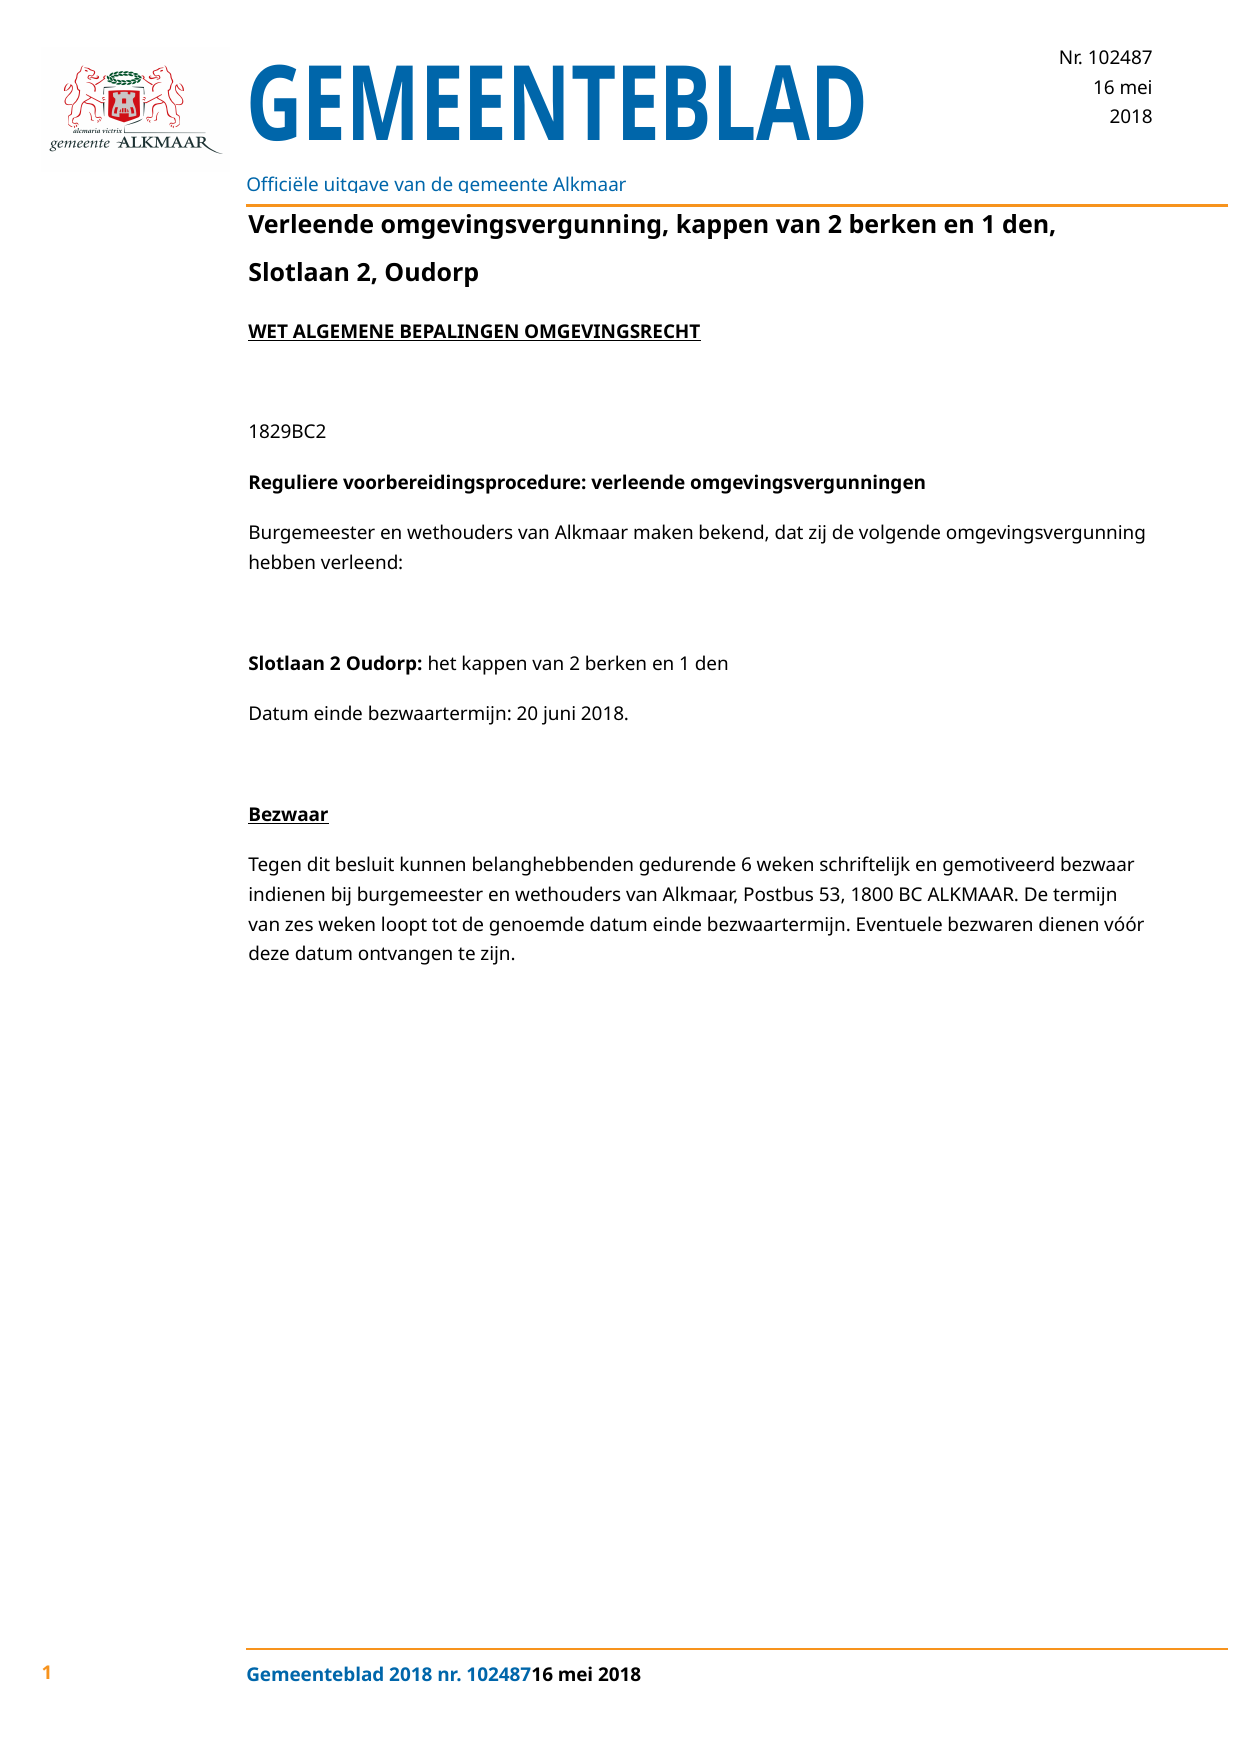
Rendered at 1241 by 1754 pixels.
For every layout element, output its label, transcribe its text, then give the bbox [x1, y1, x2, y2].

picture [41, 47, 231, 172]
text Slotlaan 2 Oudorp: het kappen van 2 berken en 1 den [248, 650, 1152, 676]
text Datum einde bezwaartermijn: 20 juni 2018. [248, 700, 1152, 726]
text Reguliere voorbereidingsprocedure: verleende omgevingsvergunningen [248, 469, 1152, 495]
text Bezwaar [248, 801, 1152, 827]
text Verleende omgevingsvergunning, kappen van 2 berken en 1 den, Slotlaan 2, Oudorp [248, 207, 1152, 288]
text Tegen dit besluit kunnen belanghebbenden gedurende 6 weken schriftelijk en gemotiveerd bezwaar indienen bij burgemeester en wethouders van Alkmaar, Postbus 53, 1800 BC ALKMAAR. De termijn van zes weken loopt tot de genoemde datum einde bezwaartermijn. Eventuele bezwaren dienen vóór deze datum ontvangen te zijn. [248, 852, 1152, 966]
text WET ALGEMENE BEPALINGEN OMGEVINGSRECHT [248, 318, 1152, 344]
text Burgemeester en wethouders van Alkmaar maken bekend, dat zij de volgende omgevingsvergunning hebben verleend: [248, 519, 1152, 575]
text 1829BC2 [248, 419, 1152, 444]
